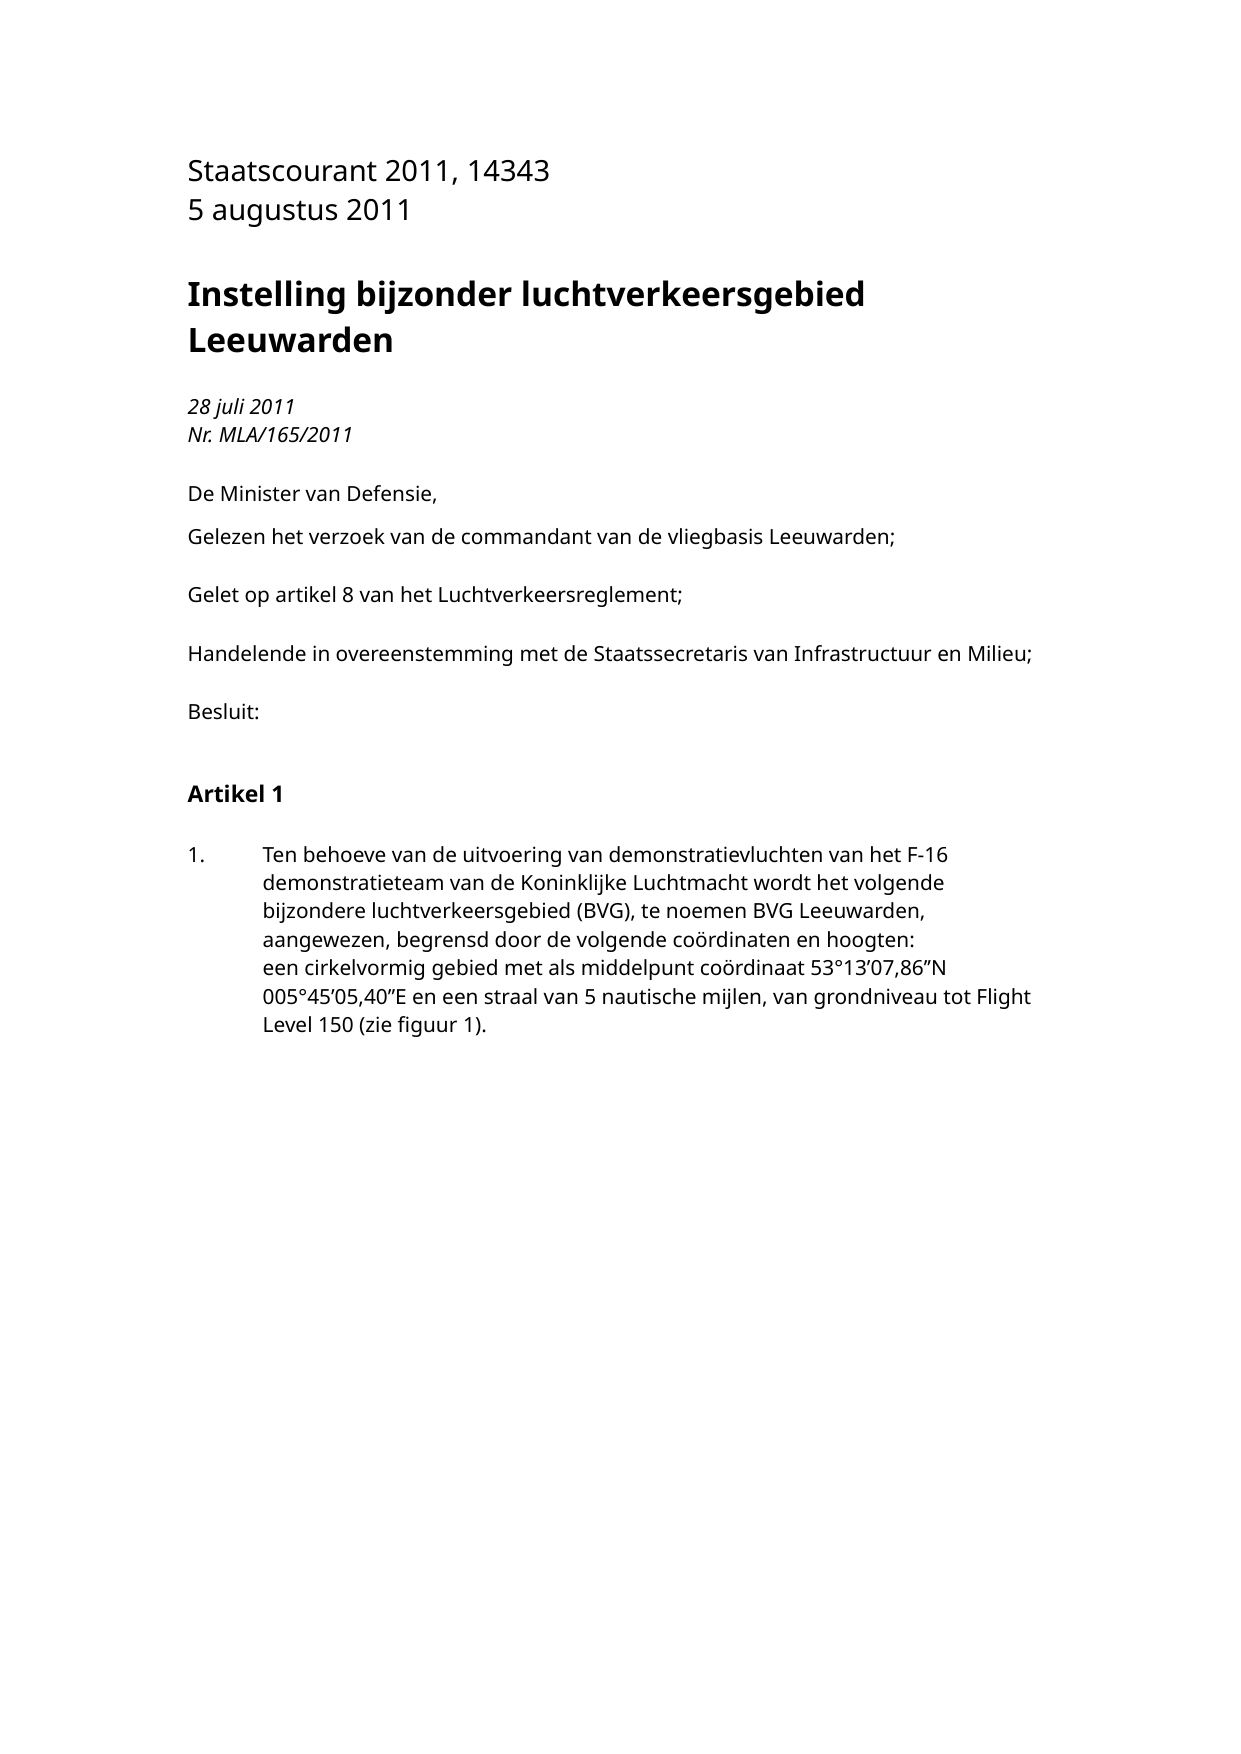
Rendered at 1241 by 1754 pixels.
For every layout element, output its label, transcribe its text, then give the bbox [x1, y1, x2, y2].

list een cirkelvormig gebied met als middelpunt coördinaat 53°13’07,86’’N 005°45’05,40’’E en een straal van 5 nautische mijlen, van grondniveau tot Flight Level 150 (zie figuur 1). [187, 953, 1053, 1039]
list Ten behoeve van de uitvoering van demonstratievluchten van het F-16 demonstratieteam van de Koninklijke Luchtmacht wordt het volgende bijzondere luchtverkeersgebied (BVG), te noemen BVG Leeuwarden, aangewezen, begrensd door de volgende coördinaten en hoogten: [187, 840, 1053, 953]
text Nr. MLA/165/2011 [187, 420, 1053, 449]
text Staatscourant 2011, 14343 [187, 150, 1053, 190]
text Handelende in overeenstemming met de Staatssecretaris van Infrastructuur en Milieu; [187, 639, 1053, 667]
text 28 juli 2011 [187, 392, 1053, 420]
text De Minister van Defensie, [187, 479, 1053, 507]
text Besluit: [187, 697, 1053, 726]
text 5 augustus 2011 [187, 190, 1053, 229]
text Gelezen het verzoek van de commandant van de vliegbasis Leeuwarden; [187, 522, 1053, 551]
text Gelet op artikel 8 van het Luchtverkeersreglement; [187, 581, 1053, 609]
subtitle Artikel 1 [187, 778, 1053, 810]
subtitle Instelling bijzonder luchtverkeersgebied Leeuwarden [187, 271, 1053, 362]
